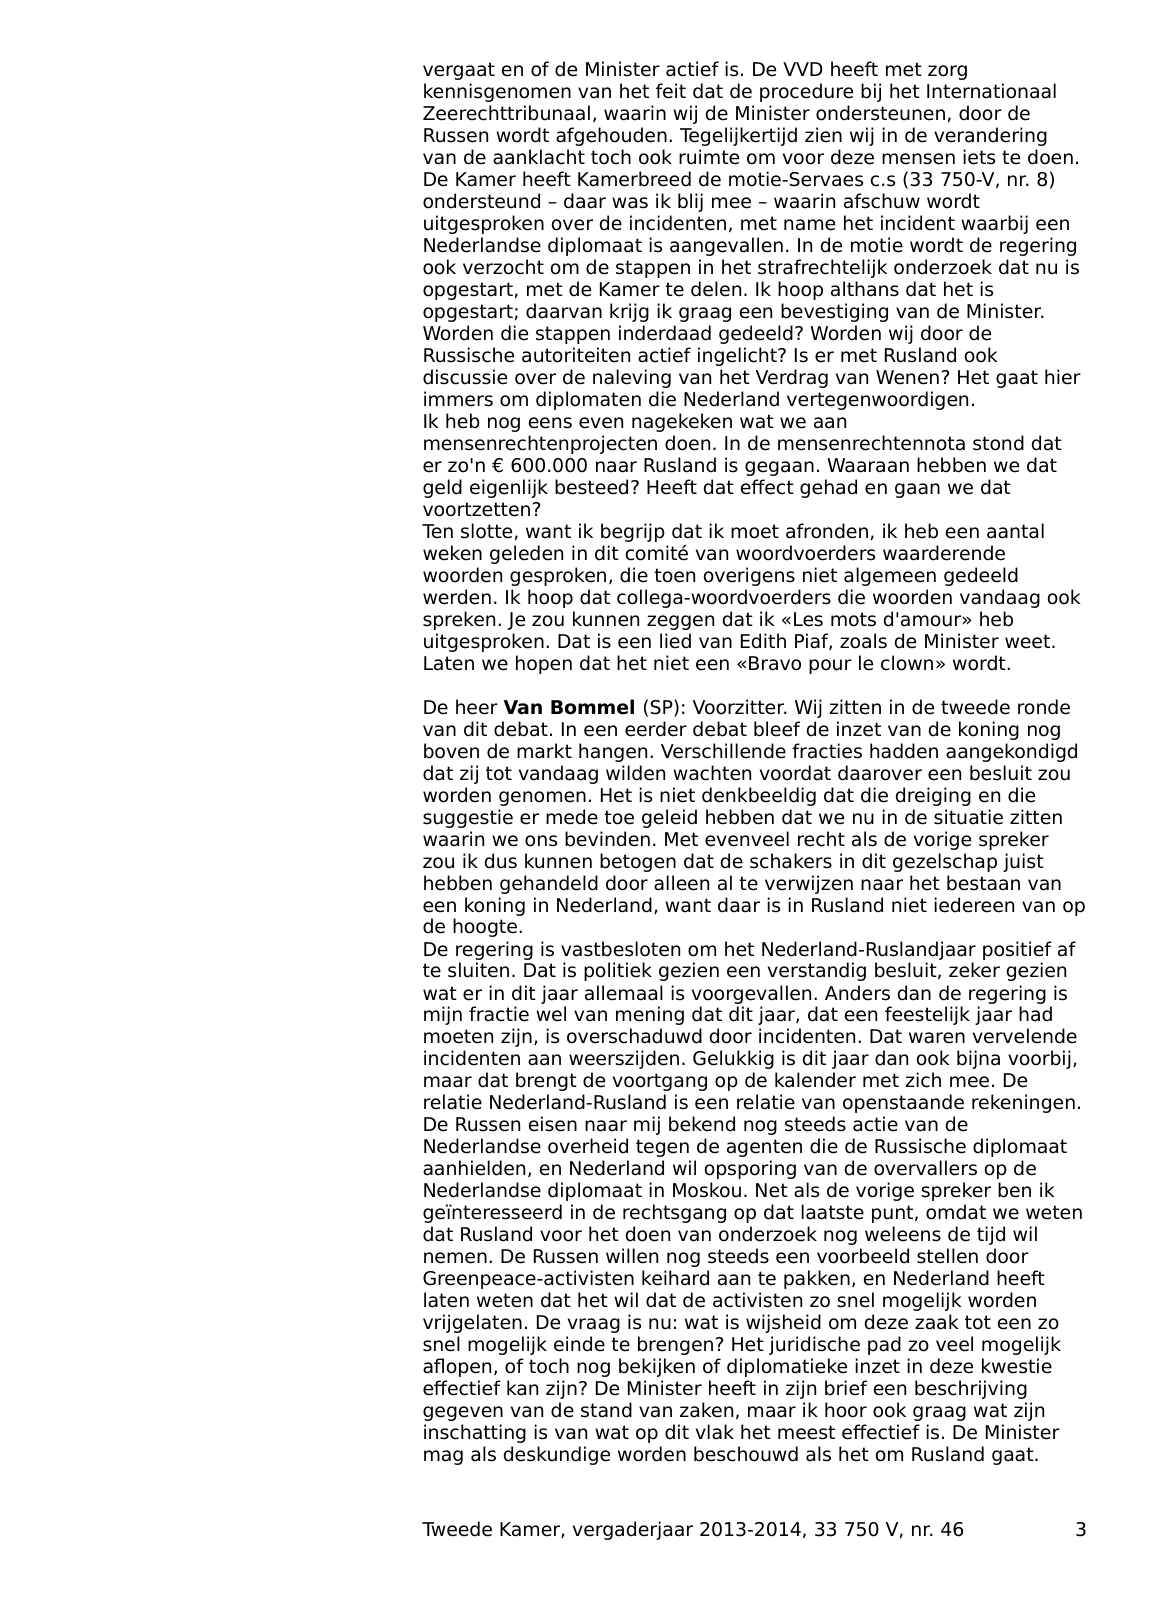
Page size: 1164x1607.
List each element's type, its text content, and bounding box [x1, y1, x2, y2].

text Ik heb nog eens even nagekeken wat we aan mensenrechtenprojecten doen. In de mensenrechtennota stond dat er zo'n € 600.000 naar Rusland is gegaan. Waaraan hebben we dat geld eigenlijk besteed? Heeft dat effect gehad en gaan we dat voortzetten? [422, 411, 1087, 521]
text De regering is vastbesloten om het Nederland-Ruslandjaar positief af te sluiten. Dat is politiek gezien een verstandig besluit, zeker gezien wat er in dit jaar allemaal is voorgevallen. Anders dan de regering is mijn fractie wel van mening dat dit jaar, dat een feestelijk jaar had moeten zijn, is overschaduwd door incidenten. Dat waren vervelende incidenten aan weerszijden. Gelukkig is dit jaar dan ook bijna voorbij, maar dat brengt de voortgang op de kalender met zich mee. De relatie Nederland-Rusland is een relatie van openstaande rekeningen. De Russen eisen naar mij bekend nog steeds actie van de Nederlandse overheid tegen de agenten die de Russische diplomaat aanhielden, en Nederland wil opsporing van de overvallers op de Nederlandse diplomaat in Moskou. Net als de vorige spreker ben ik geïnteresseerd in de rechtsgang op dat laatste punt, omdat we weten dat Rusland voor het doen van onderzoek nog weleens de tijd wil nemen. De Russen willen nog steeds een voorbeeld stellen door Greenpeace-activisten keihard aan te pakken, en Nederland heeft laten weten dat het wil dat de activisten zo snel mogelijk worden vrijgelaten. De vraag is nu: wat is wijsheid om deze zaak tot een zo snel mogelijk einde te brengen? Het juridische pad zo veel mogelijk aflopen, of toch nog bekijken of diplomatieke inzet in deze kwestie effectief kan zijn? De Minister heeft in zijn brief een beschrijving gegeven van de stand van zaken, maar ik hoor ook graag wat zijn inschatting is van wat op dit vlak het meest effectief is. De Minister mag als deskundige worden beschouwd als het om Rusland gaat. [422, 938, 1087, 1466]
text De Kamer heeft Kamerbreed de motie-Servaes c.s (33 750-V, nr. 8) ondersteund – daar was ik blij mee – waarin afschuw wordt uitgesproken over de incidenten, met name het incident waarbij een Nederlandse diplomaat is aangevallen. In de motie wordt de regering ook verzocht om de stappen in het strafrechtelijk onderzoek dat nu is opgestart, met de Kamer te delen. Ik hoop althans dat het is opgestart; daarvan krijg ik graag een bevestiging van de Minister. Worden die stappen inderdaad gedeeld? Worden wij door de Russische autoriteiten actief ingelicht? Is er met Rusland ook discussie over de naleving van het Verdrag van Wenen? Het gaat hier immers om diplomaten die Nederland vertegenwoordigen. [422, 169, 1087, 411]
text vergaat en of de Minister actief is. De VVD heeft met zorg kennisgenomen van het feit dat de procedure bij het Internationaal Zeerechttribunaal, waarin wij de Minister ondersteunen, door de Russen wordt afgehouden. Tegelijkertijd zien wij in de verandering van de aanklacht toch ook ruimte om voor deze mensen iets te doen. [422, 59, 1087, 169]
text Ten slotte, want ik begrijp dat ik moet afronden, ik heb een aantal weken geleden in dit comité van woordvoerders waarderende woorden gesproken, die toen overigens niet algemeen gedeeld werden. Ik hoop dat collega-woordvoerders die woorden vandaag ook spreken. Je zou kunnen zeggen dat ik «Les mots d'amour» heb uitgesproken. Dat is een lied van Edith Piaf, zoals de Minister weet. Laten we hopen dat het niet een «Bravo pour le clown» wordt. [422, 521, 1087, 674]
text De heer Van Bommel (SP): Voorzitter. Wij zitten in de tweede ronde van dit debat. In een eerder debat bleef de inzet van de koning nog boven de markt hangen. Verschillende fracties hadden aangekondigd dat zij tot vandaag wilden wachten voordat daarover een besluit zou worden genomen. Het is niet denkbeeldig dat die dreiging en die suggestie er mede toe geleid hebben dat we nu in de situatie zitten waarin we ons bevinden. Met evenveel recht als de vorige spreker zou ik dus kunnen betogen dat de schakers in dit gezelschap juist hebben gehandeld door alleen al te verwijzen naar het bestaan van een koning in Nederland, want daar is in Rusland niet iedereen van op de hoogte. [422, 697, 1087, 938]
